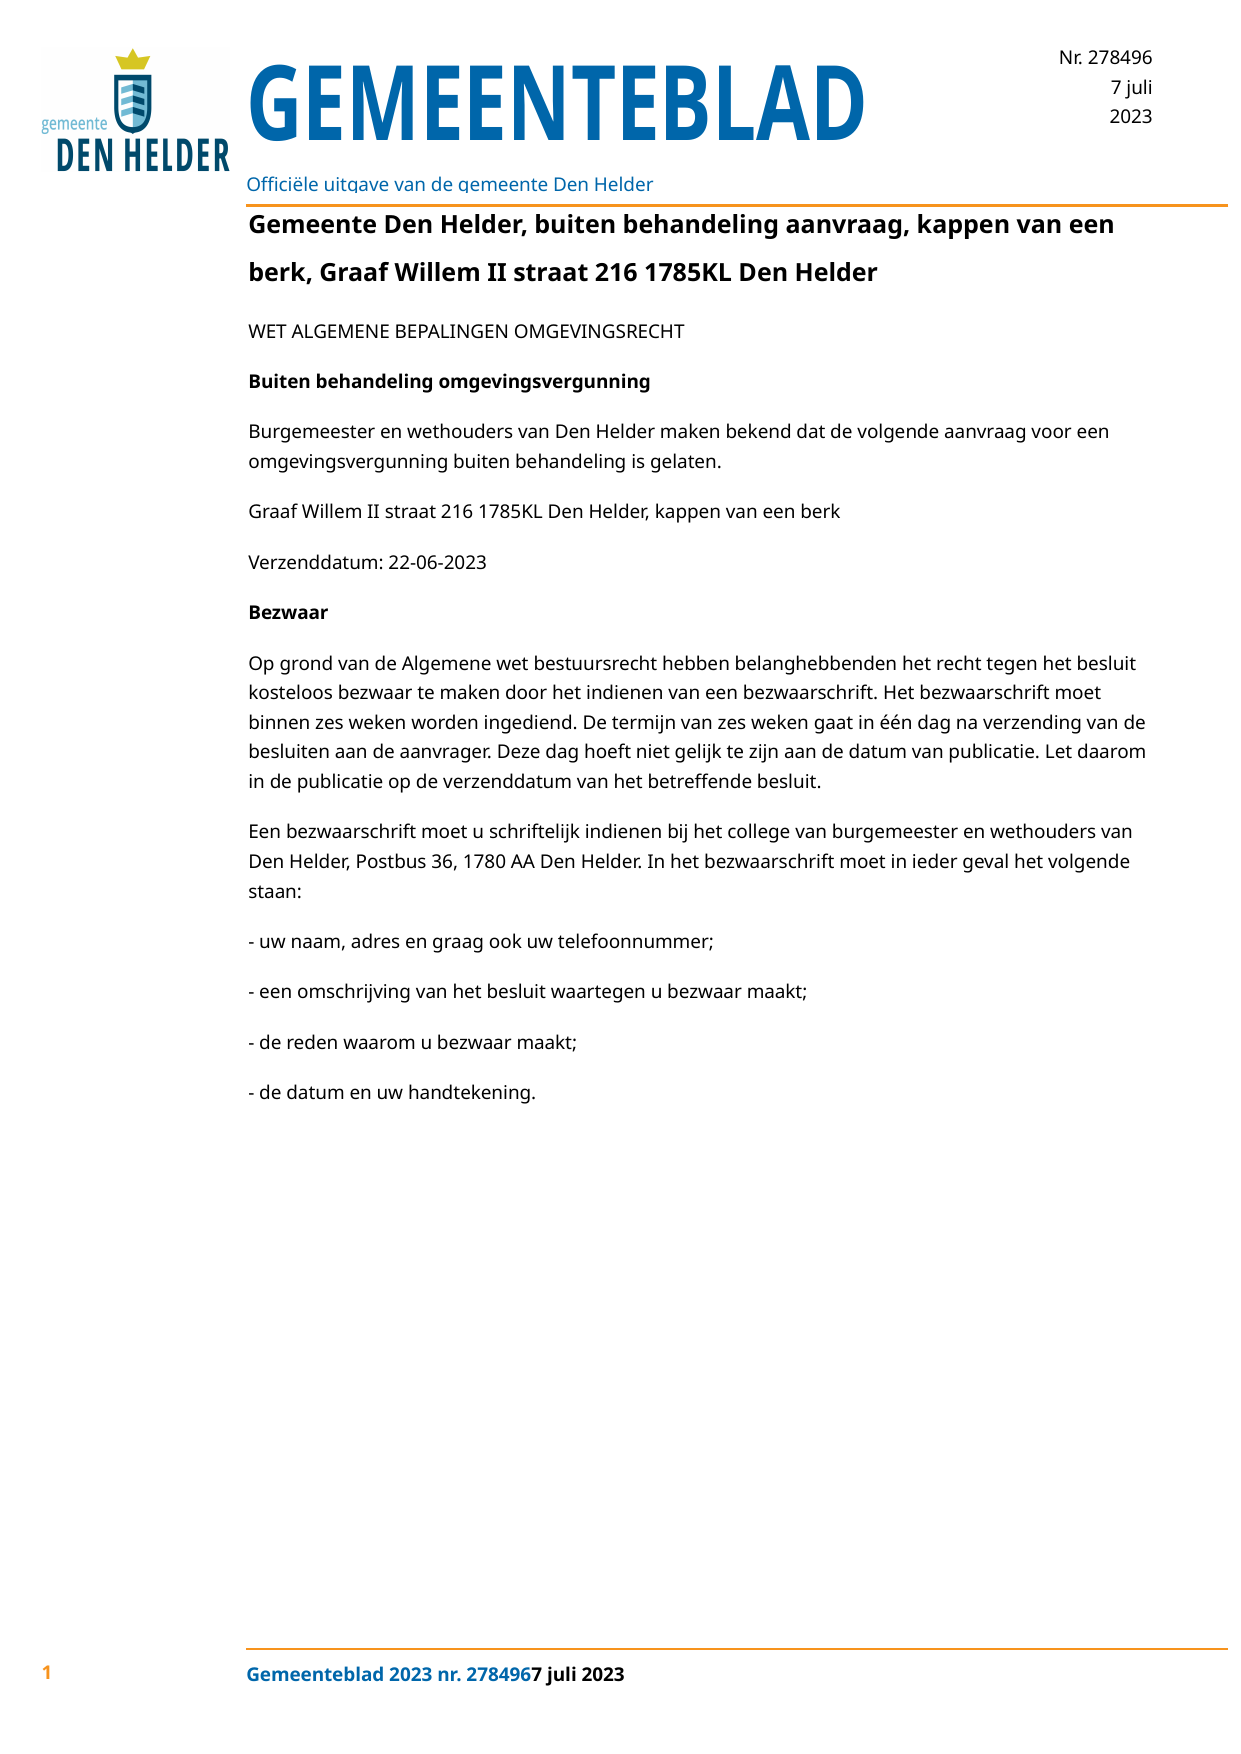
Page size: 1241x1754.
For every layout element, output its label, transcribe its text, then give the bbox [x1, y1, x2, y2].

text Verzenddatum: 22-06-2023 [248, 549, 1152, 575]
picture [100, 154, 106, 172]
text - uw naam, adres en graag ook uw telefoonnummer; [248, 928, 1152, 954]
text - een omschrijving van het besluit waartegen u bezwaar maakt; [248, 979, 1152, 1004]
text Bezwaar [248, 599, 1152, 625]
text Burgemeester en wethouders van Den Helder maken bekend dat de volgende aanvraag voor een omgevingsvergunning buiten behandeling is gelaten. [248, 419, 1152, 474]
text - de datum en uw handtekening. [248, 1079, 1152, 1105]
picture [41, 47, 231, 172]
text Op grond van de Algemene wet bestuursrecht hebben belanghebbenden het recht tegen het besluit kosteloos bezwaar te maken door het indienen van een bezwaarschrift. Het bezwaarschrift moet binnen zes weken worden ingediend. De termijn van zes weken gaat in één dag na verzending van de besluiten aan de aanvrager. Deze dag hoeft niet gelijk te zijn aan de datum van publicatie. Let daarom in de publicatie op de verzenddatum van het betreffende besluit. [248, 650, 1152, 794]
picture [63, 144, 68, 165]
picture [220, 160, 224, 172]
picture [182, 144, 187, 165]
text Buiten behandeling omgevingsvergunning [248, 368, 1152, 394]
text WET ALGEMENE BEPALINGEN OMGEVINGSRECHT [248, 318, 1152, 344]
text - de reden waarom u bezwaar maakt; [248, 1029, 1152, 1055]
text Een bezwaarschrift moet u schriftelijk indienen bij het college van burgemeester en wethouders van Den Helder, Postbus 36, 1780 AA Den Helder. In het bezwaarschrift moet in ieder geval het volgende staan: [248, 819, 1152, 904]
text Graaf Willem II straat 216 1785KL Den Helder, kappen van een berk [248, 499, 1152, 524]
text Gemeente Den Helder, buiten behandeling aanvraag, kappen van een berk, Graaf Willem II straat 216 1785KL Den Helder [248, 207, 1152, 288]
picture [130, 157, 135, 172]
